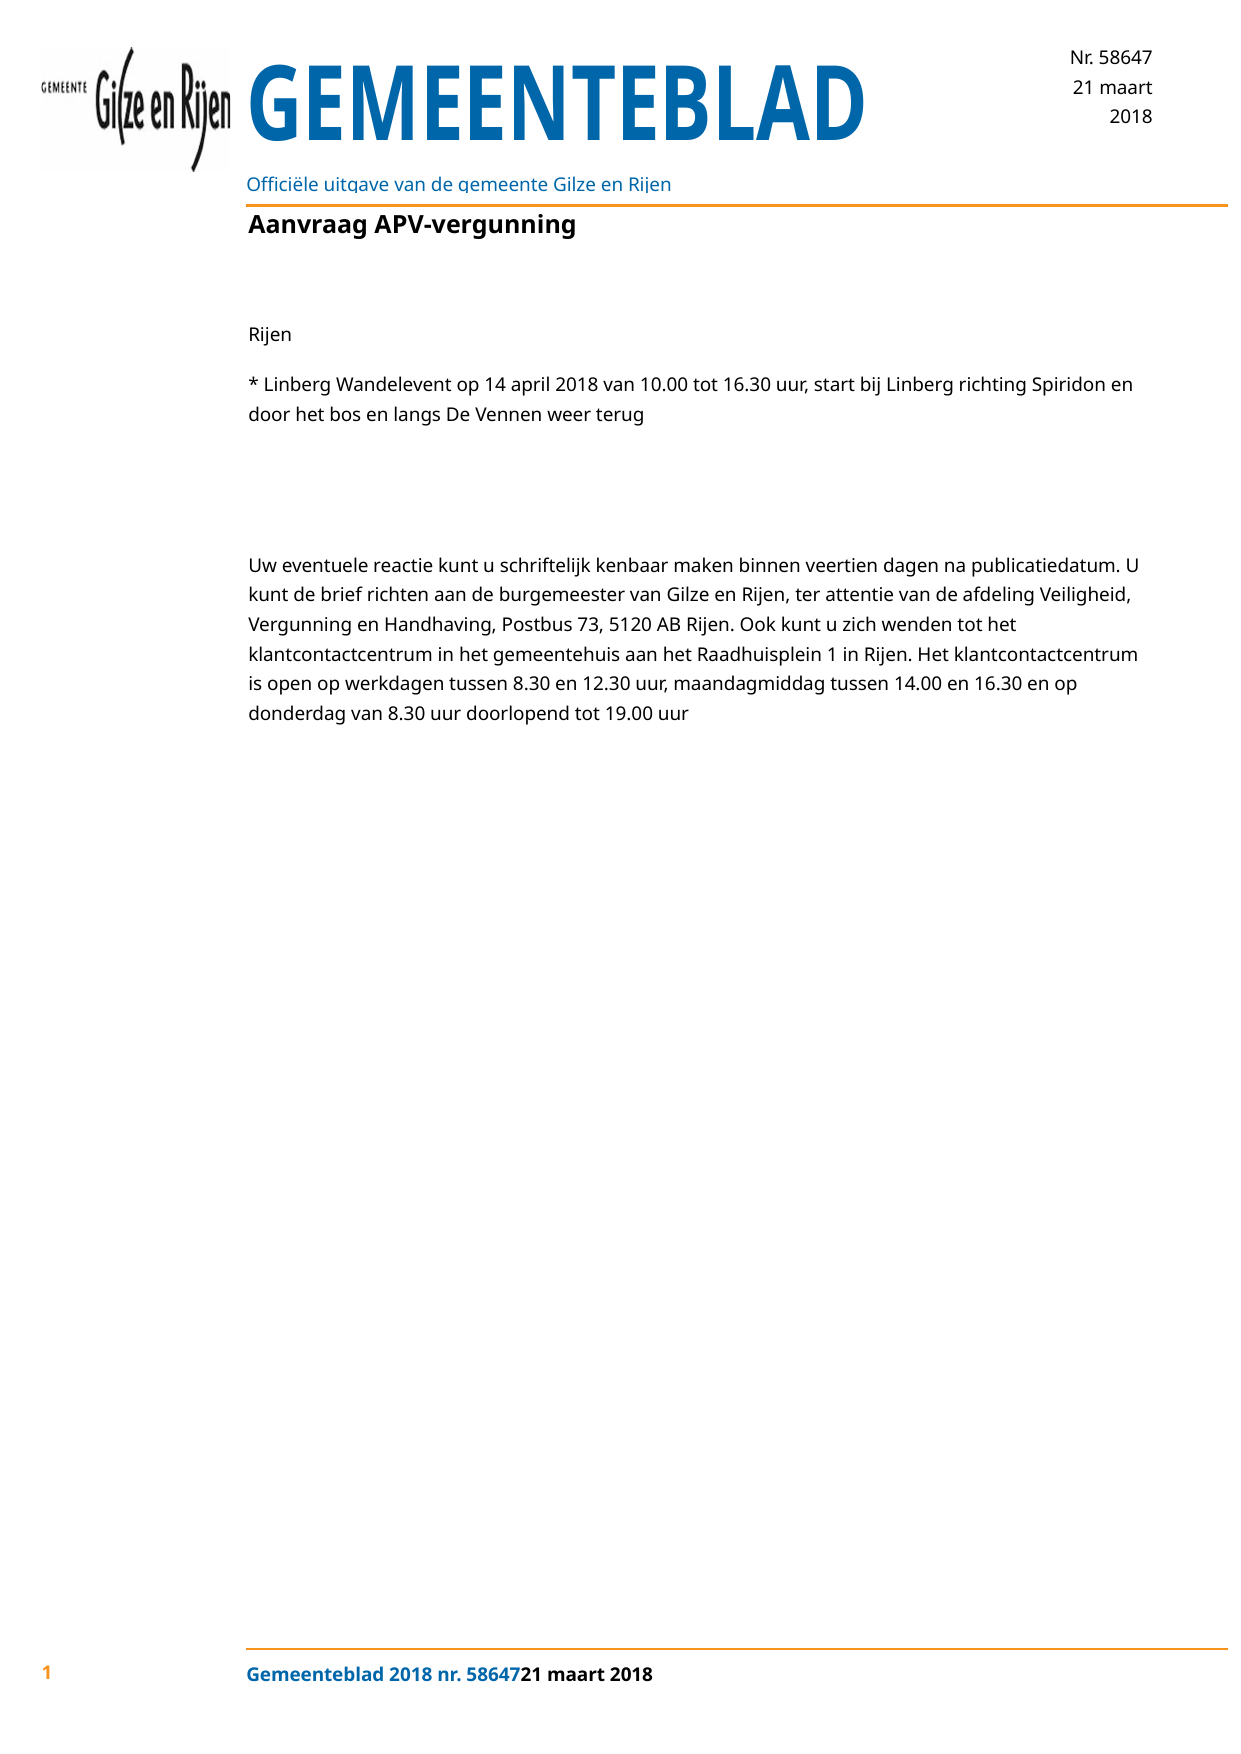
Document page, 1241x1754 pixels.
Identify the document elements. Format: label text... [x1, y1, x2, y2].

text Uw eventuele reactie kunt u schriftelijk kenbaar maken binnen veertien dagen na publicatiedatum. U kunt de brief richten aan de burgemeester van Gilze en Rijen, ter attentie van de afdeling Veiligheid, Vergunning en Handhaving, Postbus 73, 5120 AB Rijen. Ook kunt u zich wenden tot het klantcontactcentrum in het gemeentehuis aan het Raadhuisplein 1 in Rijen. Het klantcontactcentrum is open op werkdagen tussen 8.30 en 12.30 uur, maandagmiddag tussen 14.00 en 16.30 en op donderdag van 8.30 uur doorlopend tot 19.00 uur [248, 552, 1152, 726]
picture [41, 47, 231, 172]
text Rijen [248, 321, 1152, 346]
text Aanvraag APV-vergunning [248, 207, 1152, 241]
text * Linberg Wandelevent op 14 april 2018 van 10.00 tot 16.30 uur, start bij Linberg richting Spiridon en door het bos en langs De Vennen weer terug [248, 371, 1152, 426]
